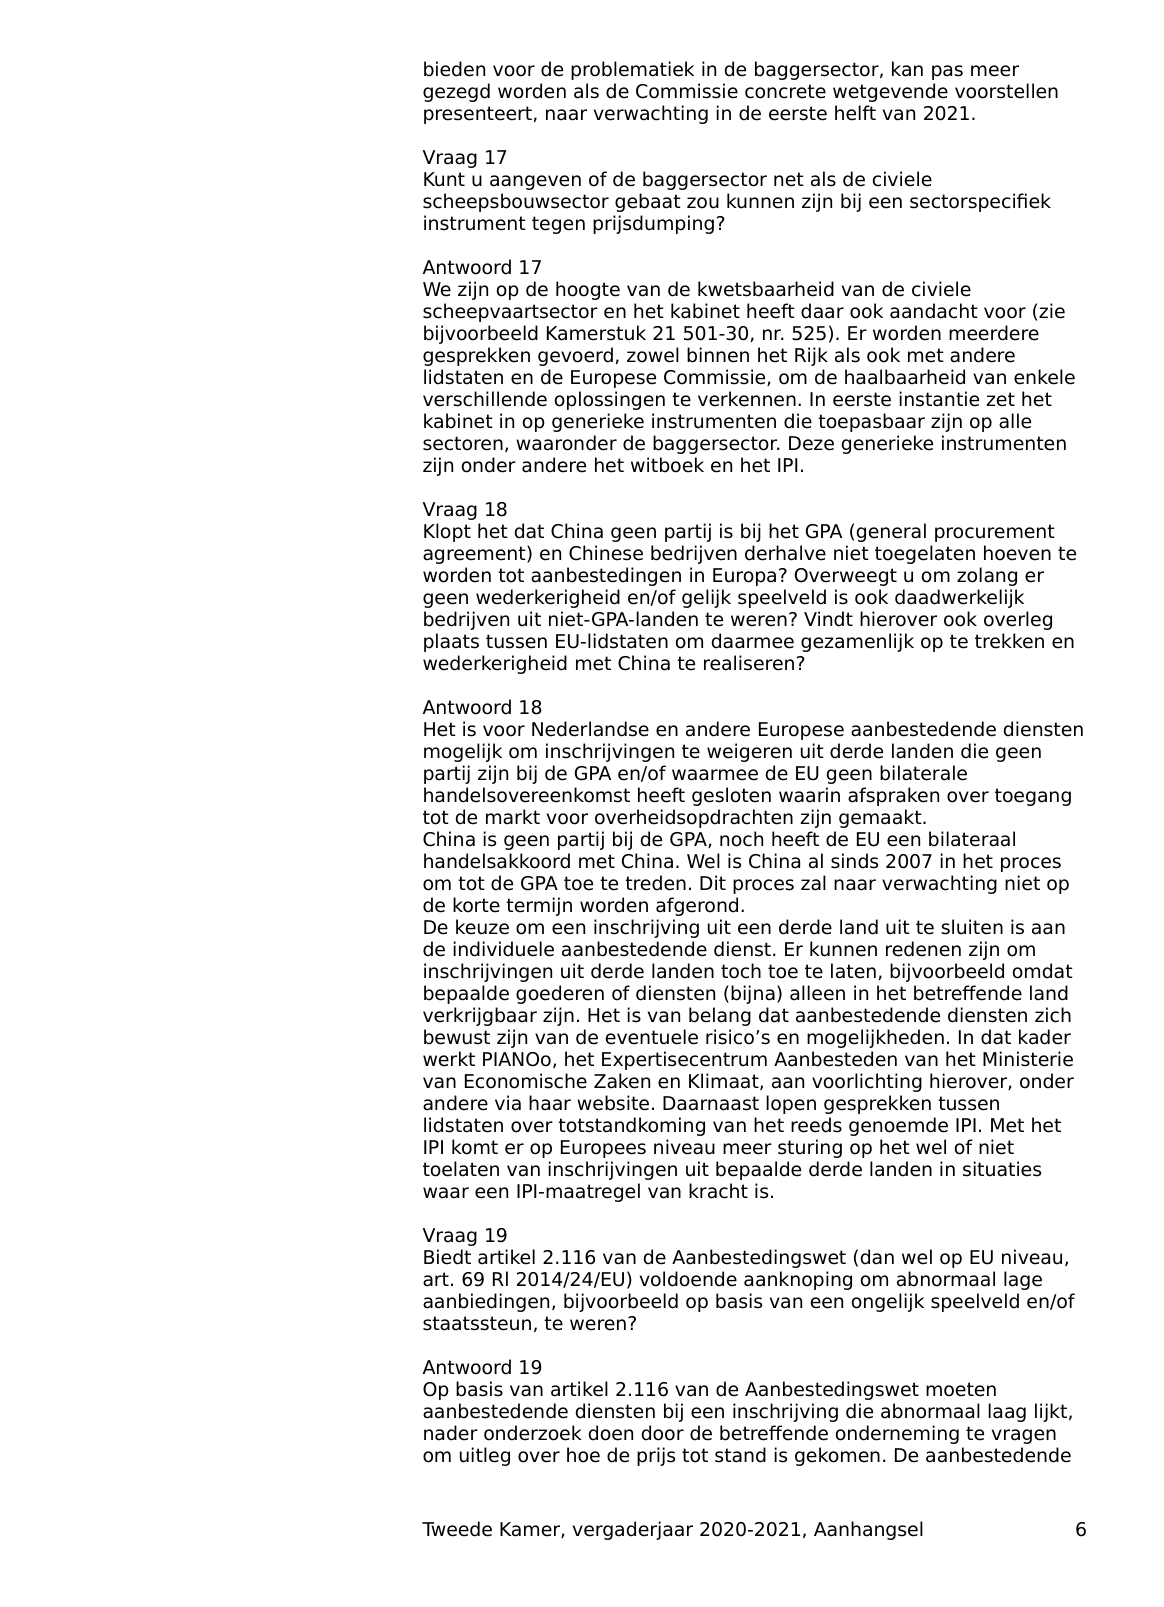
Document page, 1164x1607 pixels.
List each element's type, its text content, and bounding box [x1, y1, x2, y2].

text Biedt artikel 2.116 van de Aanbestedingswet (dan wel op EU niveau, art. 69 Rl 2014/24/EU) voldoende aanknoping om abnormaal lage aanbiedingen, bijvoorbeeld op basis van een ongelijk speelveld en/of staatssteun, te weren? [422, 1247, 1087, 1335]
text Vraag 19 [422, 1225, 1087, 1247]
text Het is voor Nederlandse en andere Europese aanbestedende diensten mogelijk om inschrijvingen te weigeren uit derde landen die geen partij zijn bij de GPA en/of waarmee de EU geen bilaterale handelsovereenkomst heeft gesloten waarin afspraken over toegang tot de markt voor overheidsopdrachten zijn gemaakt. [422, 719, 1087, 829]
text Antwoord 19 [422, 1357, 1087, 1379]
text Vraag 17 [422, 147, 1087, 169]
text De keuze om een inschrijving uit een derde land uit te sluiten is aan de individuele aanbestedende dienst. Er kunnen redenen zijn om inschrijvingen uit derde landen toch toe te laten, bijvoorbeeld omdat bepaalde goederen of diensten (bijna) alleen in het betreffende land verkrijgbaar zijn. Het is van belang dat aanbestedende diensten zich bewust zijn van de eventuele risico’s en mogelijkheden. In dat kader werkt PIANOo, het Expertisecentrum Aanbesteden van het Ministerie van Economische Zaken en Klimaat, aan voorlichting hierover, onder andere via haar website. Daarnaast lopen gesprekken tussen lidstaten over totstandkoming van het reeds genoemde IPI. Met het IPI komt er op Europees niveau meer sturing op het wel of niet toelaten van inschrijvingen uit bepaalde derde landen in situaties waar een IPI-maatregel van kracht is. [422, 917, 1087, 1203]
text Kunt u aangeven of de baggersector net als de civiele scheepsbouwsector gebaat zou kunnen zijn bij een sectorspecifiek instrument tegen prijsdumping? [422, 169, 1087, 235]
text Antwoord 18 [422, 697, 1087, 719]
text China is geen partij bij de GPA, noch heeft de EU een bilateraal handelsakkoord met China. Wel is China al sinds 2007 in het proces om tot de GPA toe te treden. Dit proces zal naar verwachting niet op de korte termijn worden afgerond. [422, 829, 1087, 917]
text Klopt het dat China geen partij is bij het GPA (general procurement agreement) en Chinese bedrijven derhalve niet toegelaten hoeven te worden tot aanbestedingen in Europa? Overweegt u om zolang er geen wederkerigheid en/of gelijk speelveld is ook daadwerkelijk bedrijven uit niet-GPA-landen te weren? Vindt hierover ook overleg plaats tussen EU-lidstaten om daarmee gezamenlijk op te trekken en wederkerigheid met China te realiseren? [422, 521, 1087, 675]
text We zijn op de hoogte van de kwetsbaarheid van de civiele scheepvaartsector en het kabinet heeft daar ook aandacht voor (zie bijvoorbeeld Kamerstuk 21 501-30, nr. 525). Er worden meerdere gesprekken gevoerd, zowel binnen het Rijk als ook met andere lidstaten en de Europese Commissie, om de haalbaarheid van enkele verschillende oplossingen te verkennen. In eerste instantie zet het kabinet in op generieke instrumenten die toepasbaar zijn op alle sectoren, waaronder de baggersector. Deze generieke instrumenten zijn onder andere het witboek en het IPI. [422, 279, 1087, 477]
text Antwoord 17 [422, 257, 1087, 279]
text Op basis van artikel 2.116 van de Aanbestedingswet moeten aanbestedende diensten bij een inschrijving die abnormaal laag lijkt, nader onderzoek doen door de betreffende onderneming te vragen om uitleg over hoe de prijs tot stand is gekomen. De aanbestedende [422, 1379, 1087, 1467]
text Vraag 18 [422, 499, 1087, 521]
text bieden voor de problematiek in de baggersector, kan pas meer gezegd worden als de Commissie concrete wetgevende voorstellen presenteert, naar verwachting in de eerste helft van 2021. [422, 59, 1087, 125]
